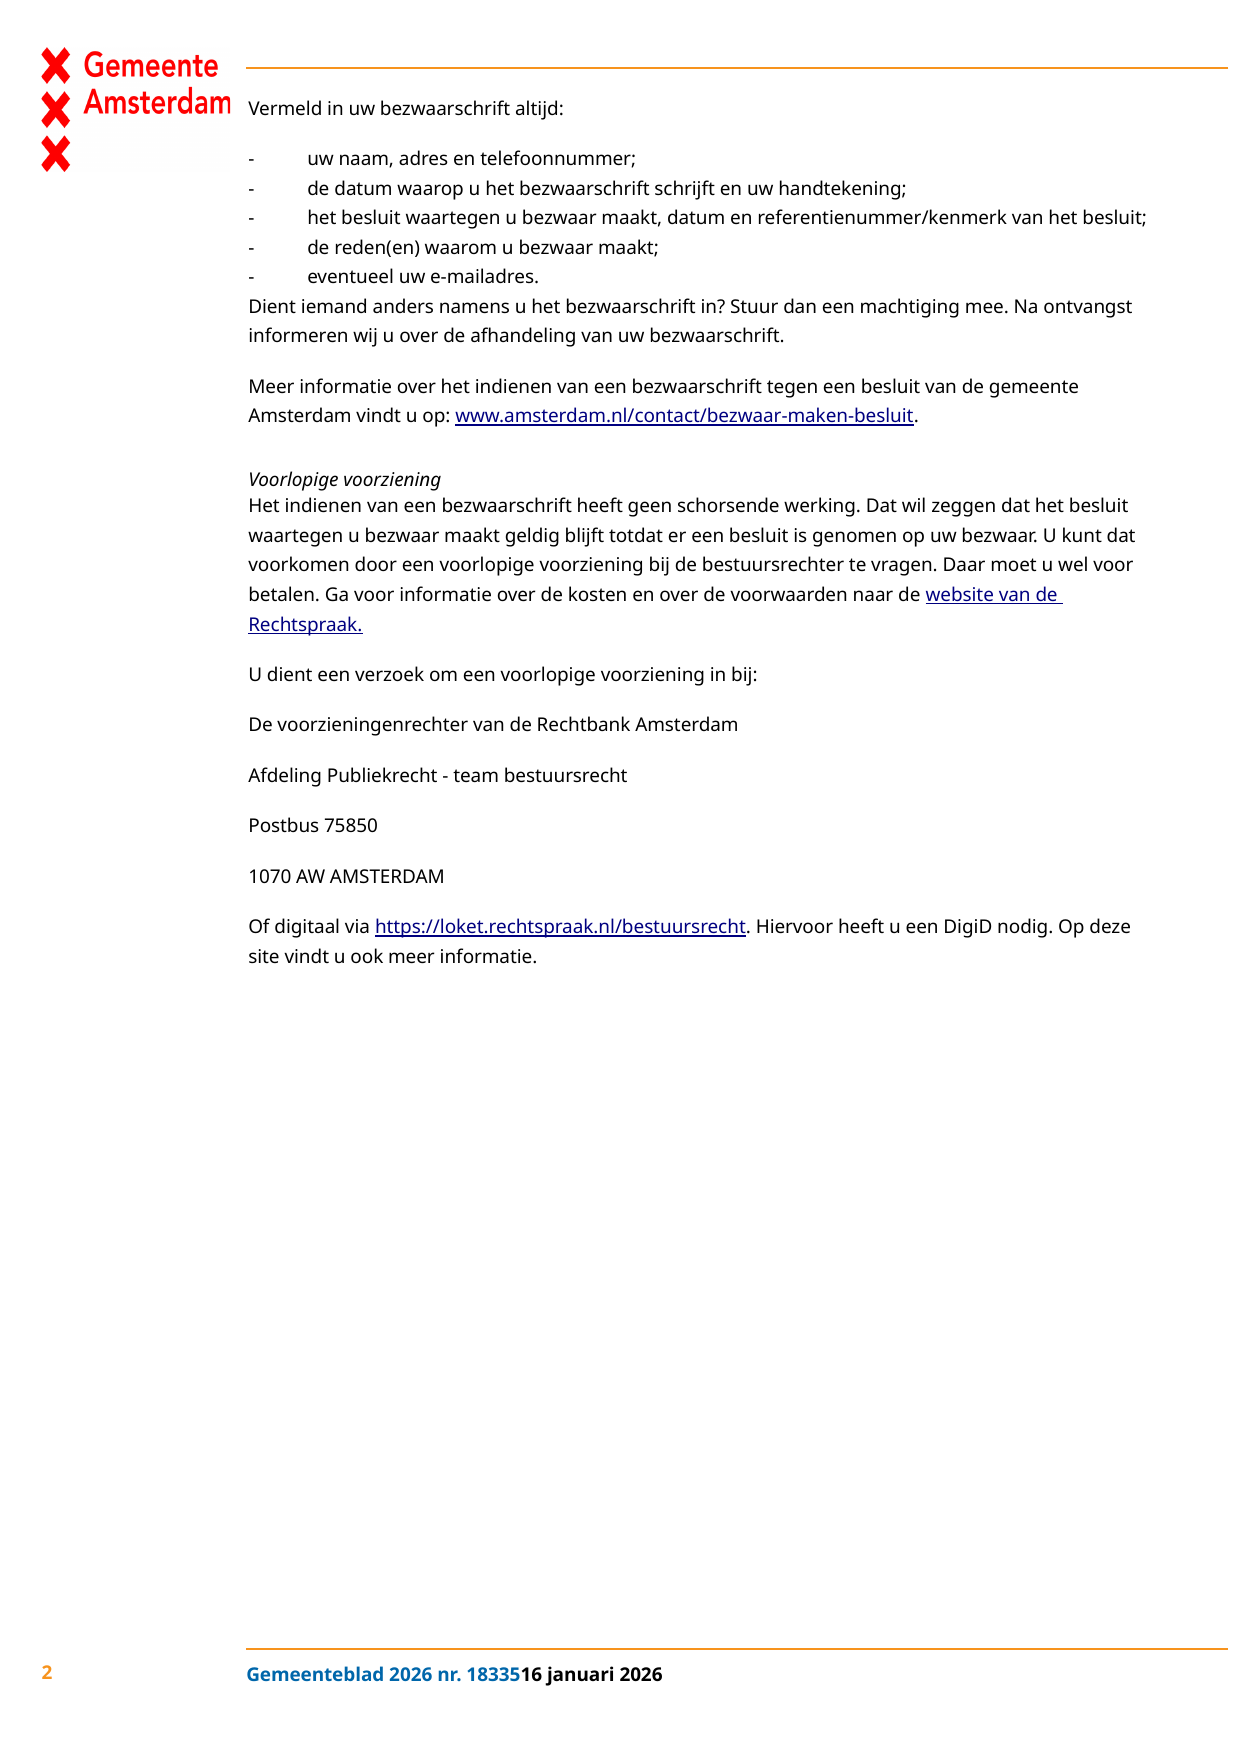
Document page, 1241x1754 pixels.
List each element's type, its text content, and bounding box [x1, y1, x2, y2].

text Afdeling Publiekrecht - team bestuursrecht [248, 762, 1152, 788]
list uw naam, adres en telefoonnummer; [248, 145, 1152, 171]
text Meer informatie over het indienen van een bezwaarschrift tegen een besluit van de gemeente Amsterdam vindt u op: www.amsterdam.nl/contact/bezwaar-maken-besluit. [248, 373, 1152, 428]
text 1070 AW AMSTERDAM [248, 863, 1152, 888]
text Of digitaal via https://loket.rechtspraak.nl/bestuursrecht. Hiervoor heeft u een DigiD nodig. Op deze site vindt u ook meer informatie. [248, 913, 1152, 968]
text Vermeld in uw bezwaarschrift altijd: [248, 95, 1152, 121]
text Postbus 75850 [248, 812, 1152, 838]
list eventueel uw e-mailadres. [248, 263, 1152, 289]
text Voorlopige voorziening [248, 467, 1152, 492]
text De voorzieningenrechter van de Rechtbank Amsterdam [248, 712, 1152, 737]
list de reden(en) waarom u bezwaar maakt; [248, 234, 1152, 260]
picture [41, 47, 231, 172]
list het besluit waartegen u bezwaar maakt, datum en referentienummer/kenmerk van het besluit; [248, 204, 1152, 230]
text Het indienen van een bezwaarschrift heeft geen schorsende werking. Dat wil zeggen dat het besluit waartegen u bezwaar maakt geldig blijft totdat er een besluit is genomen op uw bezwaar. U kunt dat voorkomen door een voorlopige voorziening bij de bestuursrechter te vragen. Daar moet u wel voor betalen. Ga voor informatie over de kosten en over de voorwaarden naar de website van de Rechtspraak. [248, 492, 1152, 636]
text U dient een verzoek om een voorlopige voorziening in bij: [248, 661, 1152, 687]
list de datum waarop u het bezwaarschrift schrijft en uw handtekening; [248, 175, 1152, 201]
text Dient iemand anders namens u het bezwaarschrift in? Stuur dan een machtiging mee. Na ontvangst informeren wij u over de afhandeling van uw bezwaarschrift. [248, 293, 1152, 348]
